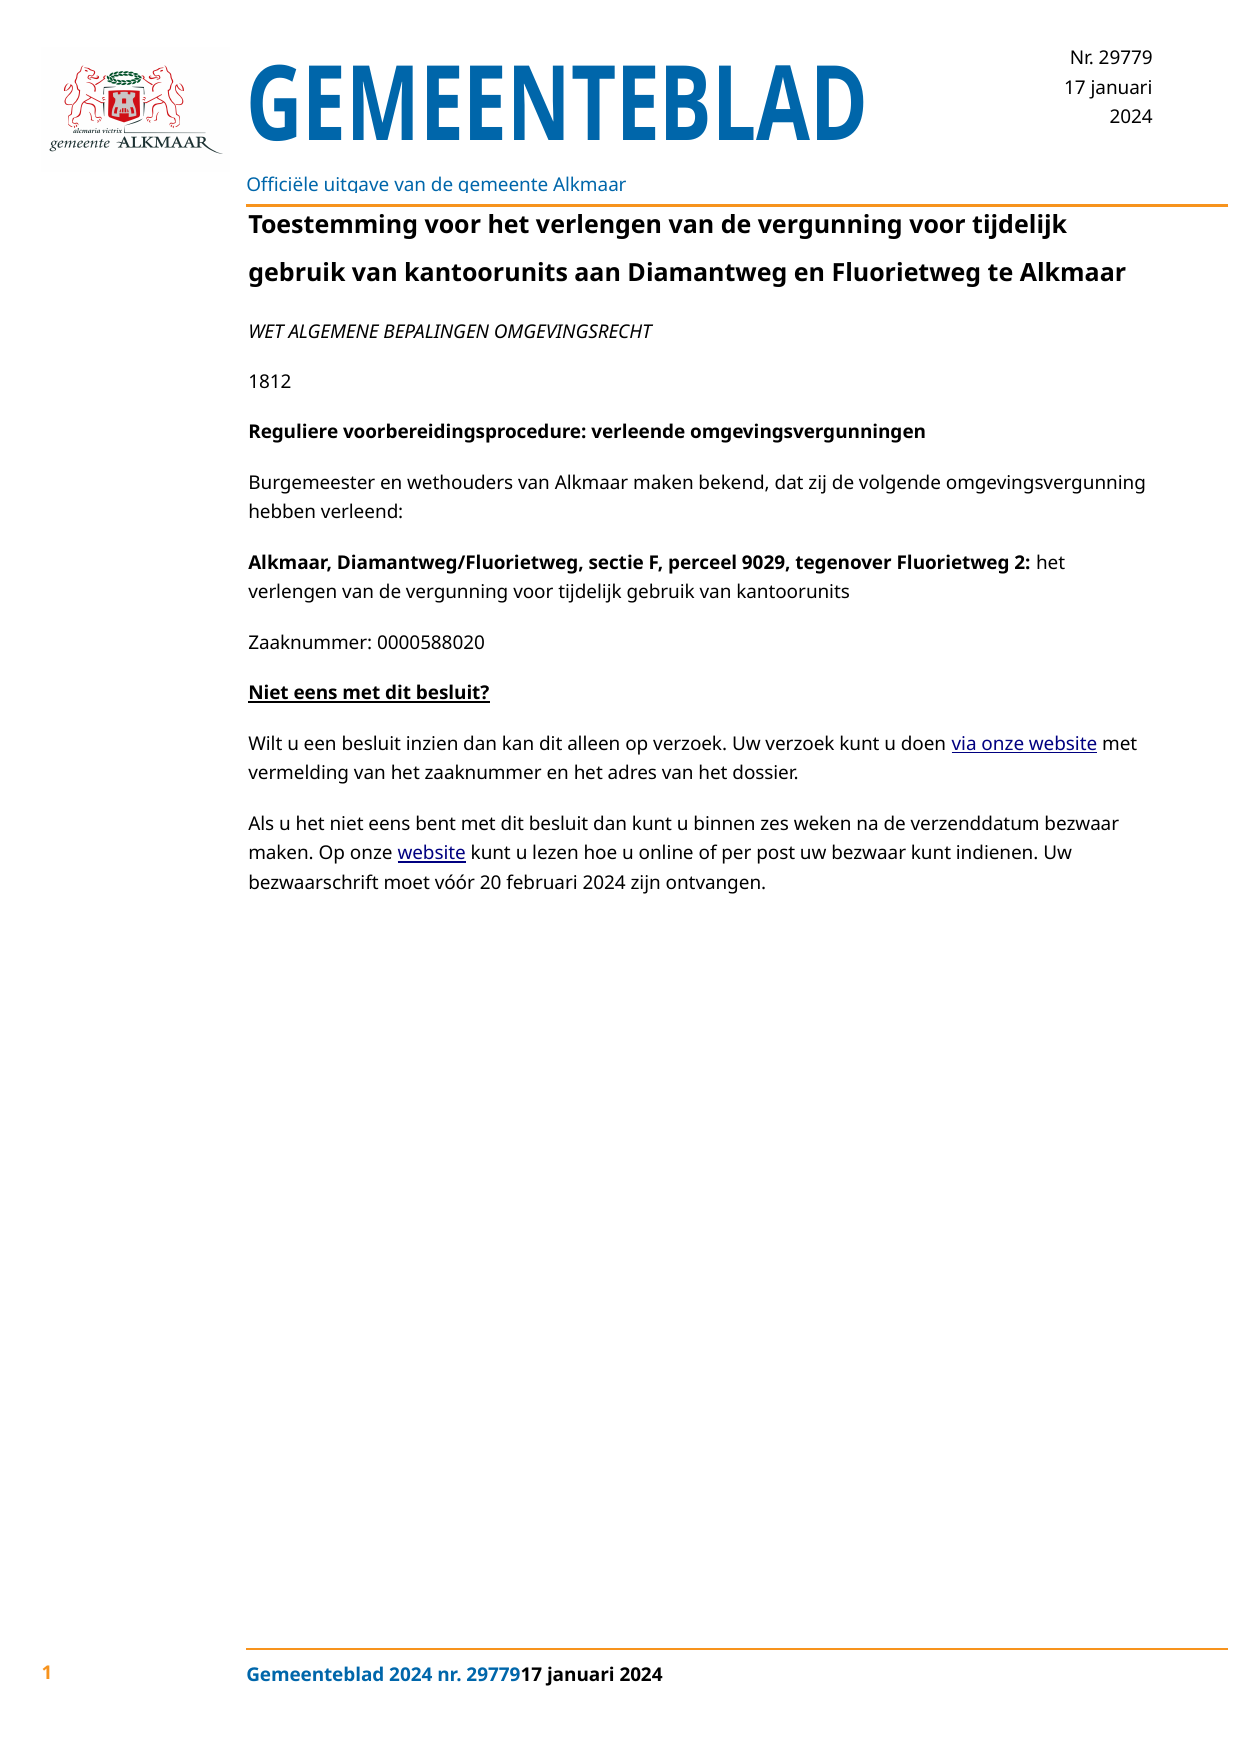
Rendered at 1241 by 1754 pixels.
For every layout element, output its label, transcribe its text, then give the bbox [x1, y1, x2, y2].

text Burgemeester en wethouders van Alkmaar maken bekend, dat zij de volgende omgevingsvergunning hebben verleend: [248, 469, 1152, 524]
picture [41, 47, 231, 172]
text Zaaknummer: 0000588020 [248, 629, 1152, 655]
text Als u het niet eens bent met dit besluit dan kunt u binnen zes weken na de verzenddatum bezwaar maken. Op onze website kunt u lezen hoe u online of per post uw bezwaar kunt indienen. Uw bezwaarschrift moet vóór 20 februari 2024 zijn ontvangen. [248, 810, 1152, 895]
text Toestemming voor het verlengen van de vergunning voor tijdelijk gebruik van kantoorunits aan Diamantweg en Fluorietweg te Alkmaar [248, 207, 1152, 288]
text Wilt u een besluit inzien dan kan dit alleen op verzoek. Uw verzoek kunt u doen via onze website met vermelding van het zaaknummer en het adres van het dossier. [248, 730, 1152, 785]
text 1812 [248, 368, 1152, 394]
text Reguliere voorbereidingsprocedure: verleende omgevingsvergunningen [248, 419, 1152, 444]
text Alkmaar, Diamantweg/Fluorietweg, sectie F, perceel 9029, tegenover Fluorietweg 2: het verlengen van de vergunning voor tijdelijk gebruik van kantoorunits [248, 549, 1152, 604]
text Niet eens met dit besluit? [248, 679, 1152, 705]
text WET ALGEMENE BEPALINGEN OMGEVINGSRECHT [248, 318, 1152, 344]
